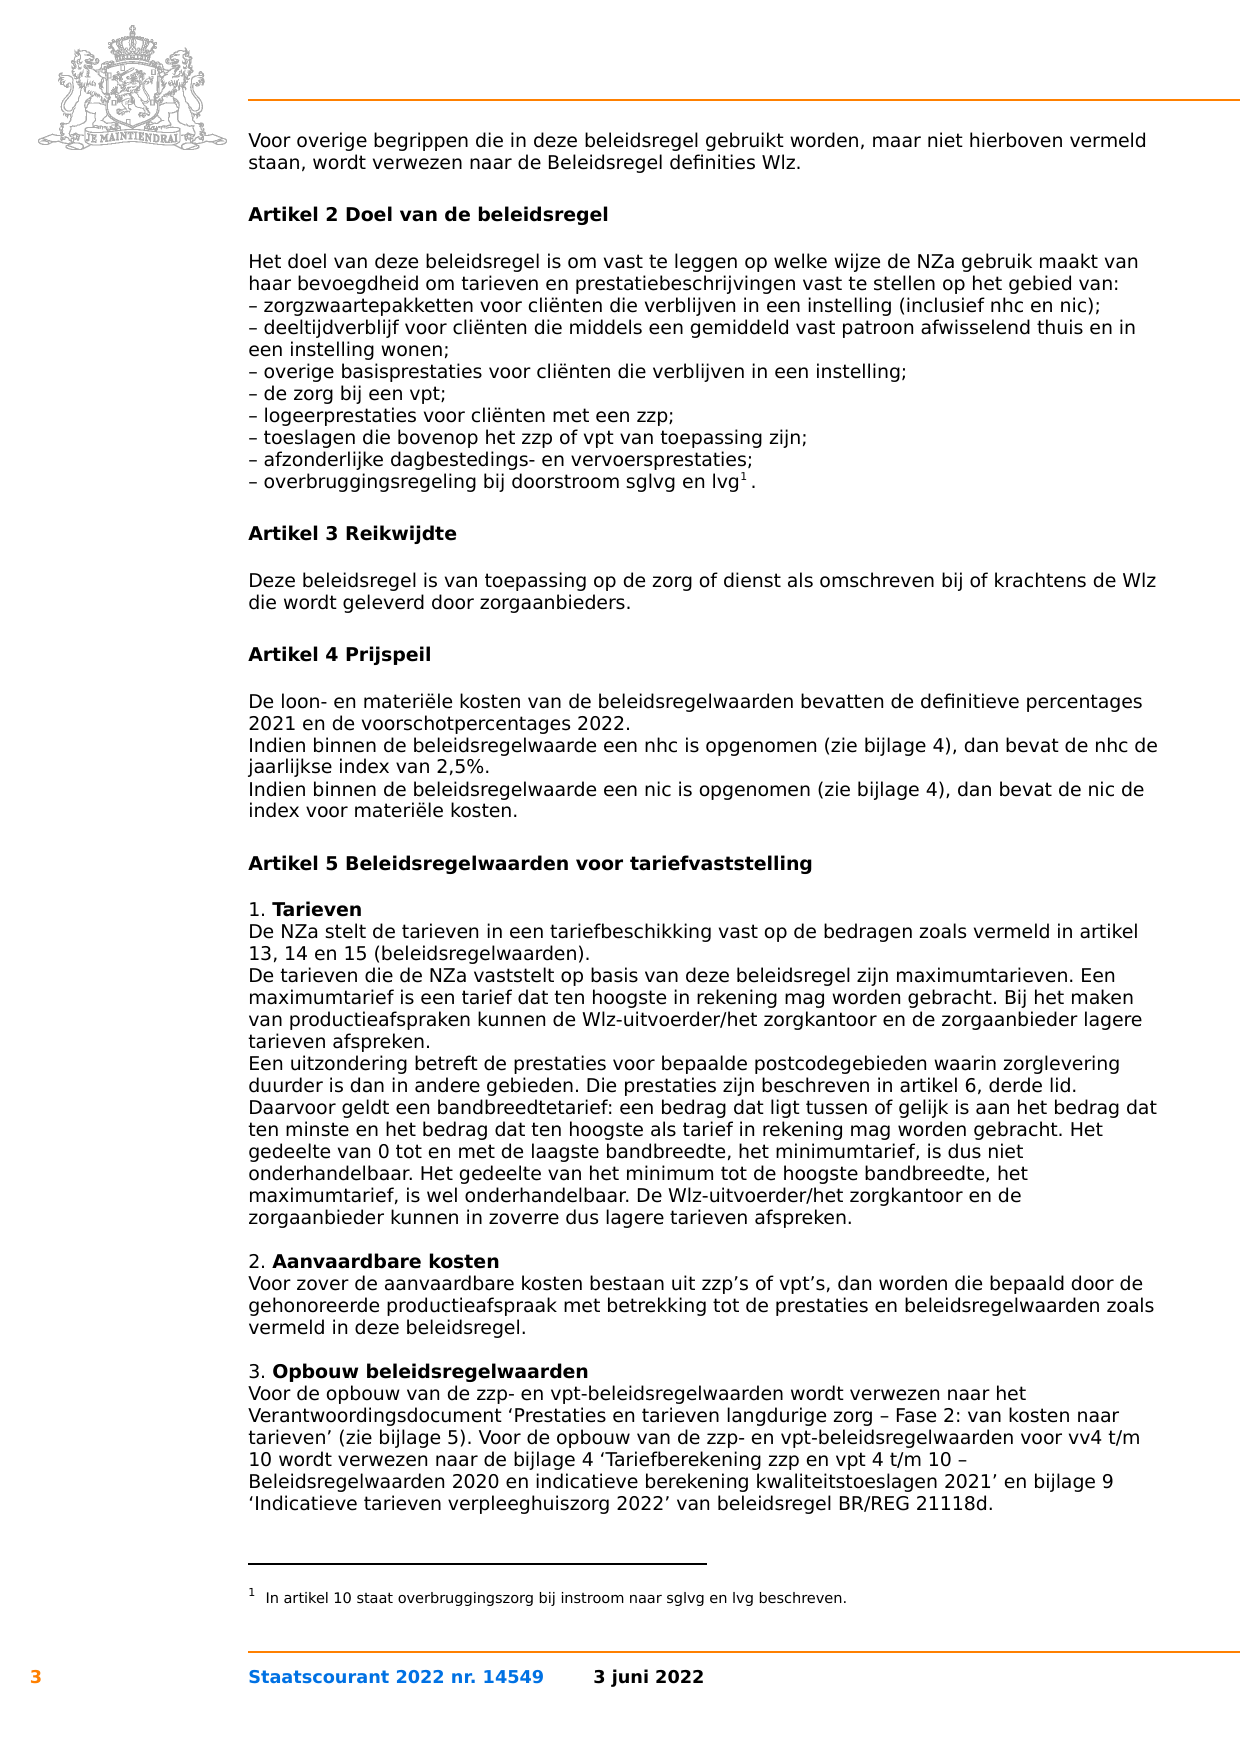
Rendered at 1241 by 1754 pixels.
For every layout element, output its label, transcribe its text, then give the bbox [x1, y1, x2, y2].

text Deze beleidsregel is van toepassing op de zorg of dienst als omschreven bij of krachtens de Wlz die wordt geleverd door zorgaanbieders. [248, 569, 1163, 613]
text – deeltijdverblijf voor cliënten die middels een gemiddeld vast patroon afwisselend thuis en in een instelling wonen; [248, 317, 1163, 361]
text – overige basisprestaties voor cliënten die verblijven in een instelling; [248, 361, 1163, 383]
subtitle Artikel 5 Beleidsregelwaarden voor tariefvaststelling [248, 852, 1163, 874]
text – de zorg bij een vpt; [248, 383, 1163, 405]
text In artikel 10 staat overbruggingszorg bij instroom naar sglvg en lvg beschreven. [248, 1586, 1163, 1608]
text Het doel van deze beleidsregel is om vast te leggen op welke wijze de NZa gebruik maakt van haar bevoegdheid om tarieven en prestatiebeschrijvingen vast te stellen op het gebied van: [248, 251, 1163, 295]
text Voor de opbouw van de zzp- en vpt-beleidsregelwaarden wordt verwezen naar het Verantwoordingsdocument ‘Prestaties en tarieven langdurige zorg – Fase 2: van kosten naar tarieven’ (zie bijlage 5). Voor de opbouw van de zzp- en vpt-beleidsregelwaarden voor vv4 t/m 10 wordt verwezen naar de bijlage 4 ‘Tariefberekening zzp en vpt 4 t/m 10 – Beleidsregelwaarden 2020 en indicatieve berekening kwaliteitstoeslagen 2021’ en bijlage 9 ‘Indicatieve tarieven verpleeghuiszorg 2022’ van beleidsregel BR/REG 21118d. [248, 1383, 1163, 1514]
text 2. Aanvaardbare kosten [248, 1251, 1163, 1273]
subtitle Artikel 3 Reikwijdte [248, 523, 1163, 544]
subtitle Artikel 2 Doel van de beleidsregel [248, 204, 1163, 226]
text – overbruggingsregeling bij doorstroom sglvg en lvg. [248, 471, 1163, 493]
text – logeerprestaties voor cliënten met een zzp; [248, 405, 1163, 427]
subtitle Artikel 4 Prijspeil [248, 643, 1163, 666]
text – afzonderlijke dagbestedings- en vervoersprestaties; [248, 449, 1163, 471]
text Voor overige begrippen die in deze beleidsregel gebruikt worden, maar niet hierboven vermeld staan, wordt verwezen naar de Beleidsregel definities Wlz. [248, 130, 1163, 174]
text – zorgzwaartepakketten voor cliënten die verblijven in een instelling (inclusief nhc en nic); [248, 295, 1163, 317]
text Indien binnen de beleidsregelwaarde een nhc is opgenomen (zie bijlage 4), dan bevat de nhc de jaarlijkse index van 2,5%. [248, 734, 1163, 778]
text 1. Tarieven [248, 899, 1163, 921]
text De tarieven die de NZa vaststelt op basis van deze beleidsregel zijn maximumtarieven. Een maximumtarief is een tarief dat ten hoogste in rekening mag worden gebracht. Bij het maken van productieafspraken kunnen de Wlz-uitvoerder/het zorgkantoor en de zorgaanbieder lagere tarieven afspreken. [248, 965, 1163, 1053]
text De loon- en materiële kosten van de beleidsregelwaarden bevatten de definitieve percentages 2021 en de voorschotpercentages 2022. [248, 691, 1163, 734]
text 3. Opbouw beleidsregelwaarden [248, 1361, 1163, 1383]
text Voor zover de aanvaardbare kosten bestaan uit zzp’s of vpt’s, dan worden die bepaald door de gehonoreerde productieafspraak met betrekking tot de prestaties en beleidsregelwaarden zoals vermeld in deze beleidsregel. [248, 1273, 1163, 1339]
picture [38, 25, 227, 150]
text – toeslagen die bovenop het zzp of vpt van toepassing zijn; [248, 427, 1163, 449]
text Een uitzondering betreft de prestaties voor bepaalde postcodegebieden waarin zorglevering duurder is dan in andere gebieden. Die prestaties zijn beschreven in artikel 6, derde lid. Daarvoor geldt een bandbreedtetarief: een bedrag dat ligt tussen of gelijk is aan het bedrag dat ten minste en het bedrag dat ten hoogste als tarief in rekening mag worden gebracht. Het gedeelte van 0 tot en met de laagste bandbreedte, het minimumtarief, is dus niet onderhandelbaar. Het gedeelte van het minimum tot de hoogste bandbreedte, het maximumtarief, is wel onderhandelbaar. De Wlz-uitvoerder/het zorgkantoor en de zorgaanbieder kunnen in zoverre dus lagere tarieven afspreken. [248, 1053, 1163, 1229]
text De NZa stelt de tarieven in een tariefbeschikking vast op de bedragen zoals vermeld in artikel 13, 14 en 15 (beleidsregelwaarden). [248, 921, 1163, 965]
text Indien binnen de beleidsregelwaarde een nic is opgenomen (zie bijlage 4), dan bevat de nic de index voor materiële kosten. [248, 778, 1163, 822]
